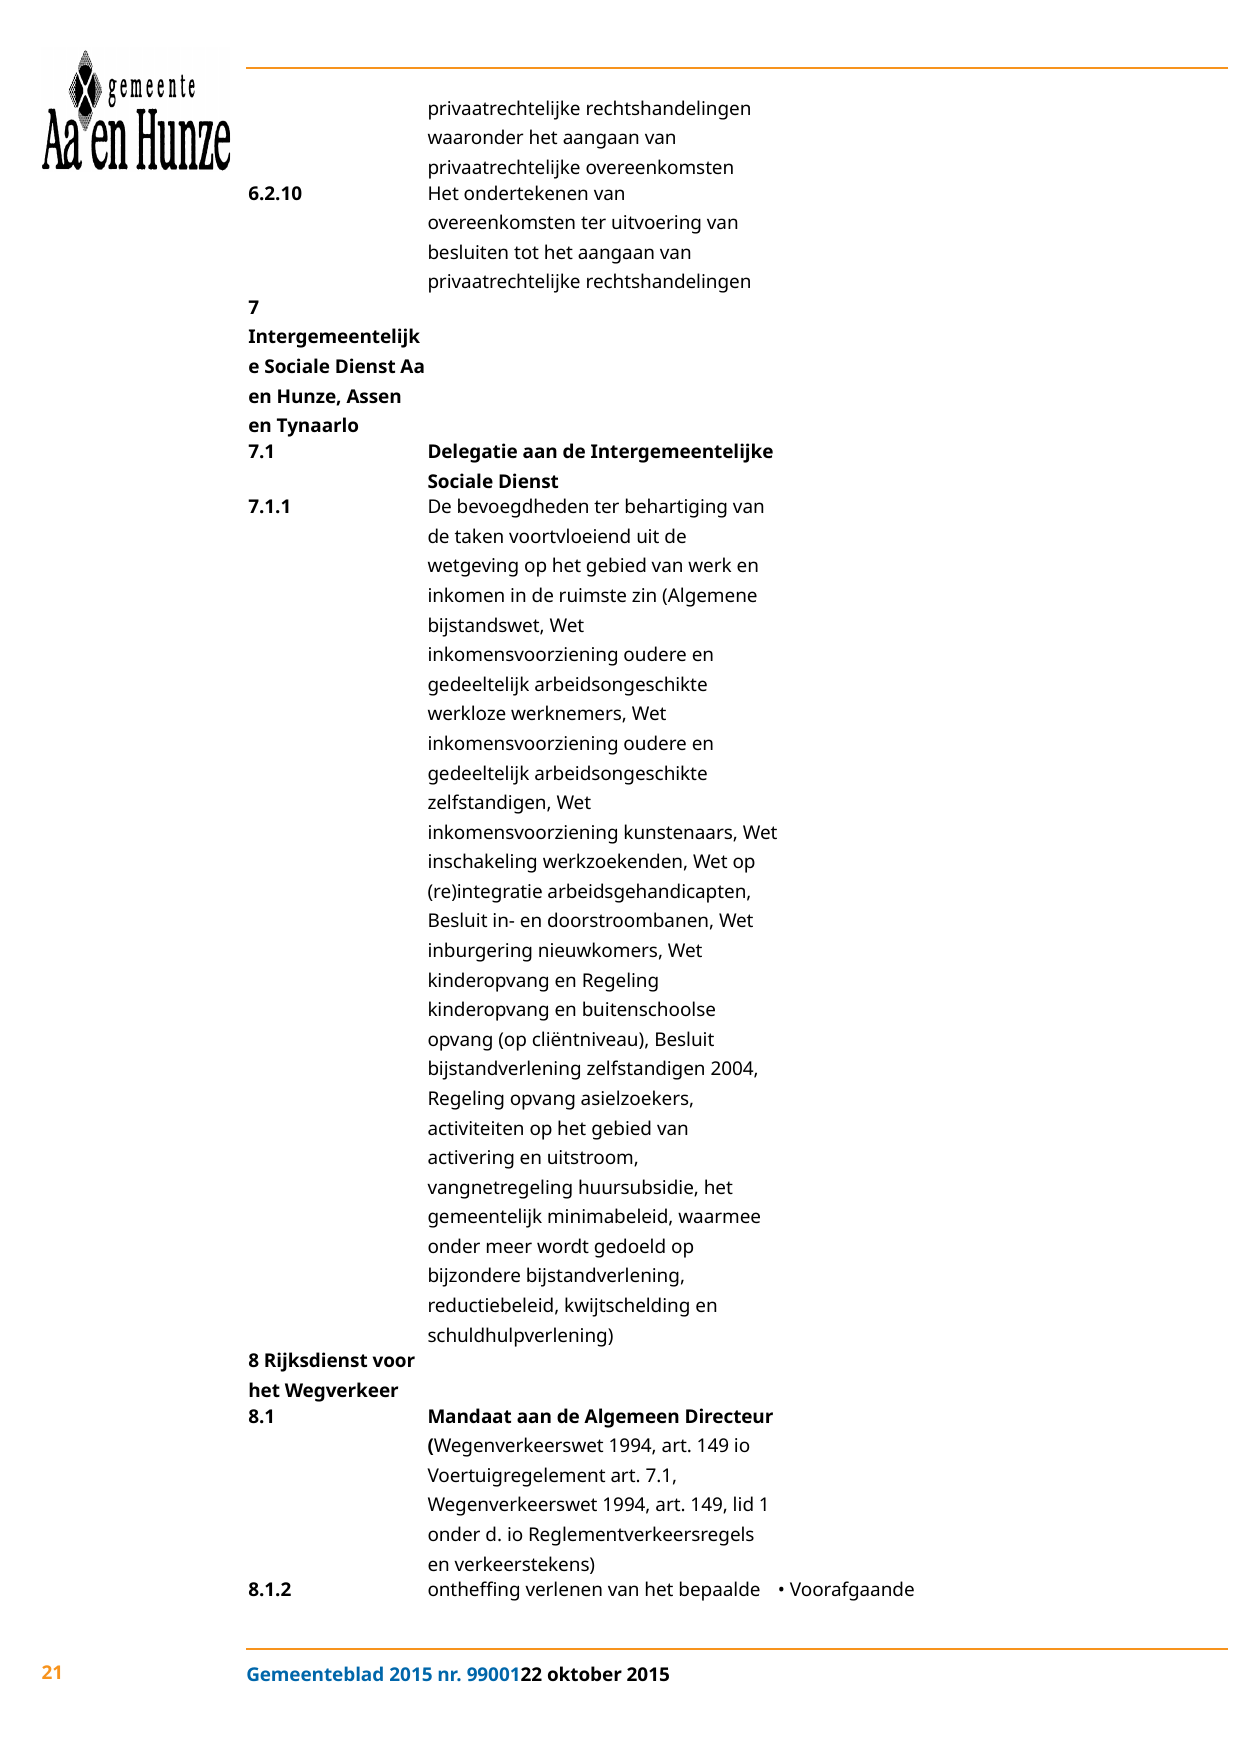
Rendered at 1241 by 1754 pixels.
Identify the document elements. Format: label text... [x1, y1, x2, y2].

table_cell [778, 494, 957, 1348]
table_cell 7.1.1 [248, 494, 427, 1348]
table_cell privaatrechtelijke rechtshandelingen waaronder het aangaan van privaatrechtelijke overeenkomsten [427, 95, 778, 180]
table_cell [957, 180, 1152, 294]
picture [41, 47, 231, 172]
table_cell [957, 494, 1152, 1348]
table_cell 8.1.2 [248, 1577, 427, 1602]
table_cell Het ondertekenen van overeenkomsten ter uitvoering van besluiten tot het aangaan van privaatrechtelijke rechtshandelingen [427, 180, 778, 294]
table_cell [778, 95, 957, 180]
table_cell • Voorafgaande [778, 1577, 957, 1602]
table_cell 8 Rijksdienst voor het Wegverkeer [248, 1348, 427, 1403]
table_cell De bevoegdheden ter behartiging van de taken voortvloeiend uit de wetgeving op het gebied van werk en inkomen in de ruimste zin (Algemene bijstandswet, Wet inkomensvoorziening oudere en gedeeltelijk arbeidsongeschikte werkloze werknemers, Wet inkomensvoorziening oudere en gedeeltelijk arbeidsongeschikte zelfstandigen, Wet inkomensvoorziening kunstenaars, Wet inschakeling werkzoekenden, Wet op (re)integratie arbeidsgehandicapten, Besluit in- en doorstroombanen, Wet inburgering nieuwkomers, Wet kinderopvang en Regeling kinderopvang en buitenschoolse opvang (op cliëntniveau), Besluit bijstandverlening zelfstandigen 2004, Regeling opvang asielzoekers, activiteiten op het gebied van activering en uitstroom, vangnetregeling huursubsidie, het gemeentelijk minimabeleid, waarmee onder meer wordt gedoeld op bijzondere bijstandverlening, reductiebeleid, kwijtschelding en schuldhulpverlening) [427, 494, 778, 1348]
table_cell Mandaat aan de Algemeen Directeur (Wegenverkeerswet 1994, art. 149 io Voertuigregelement art. 7.1, Wegenverkeerswet 1994, art. 149, lid 1 onder d. io Reglementverkeersregels en verkeerstekens) [427, 1403, 778, 1577]
table_cell 8.1 [248, 1403, 427, 1577]
table_cell 7.1 [248, 438, 427, 493]
table_cell ontheffing verlenen van het bepaalde [427, 1577, 778, 1602]
table_cell [957, 1577, 1152, 1602]
table_cell 6.2.10 [248, 180, 427, 294]
table_cell [778, 180, 957, 294]
table_cell Delegatie aan de Intergemeentelijke Sociale Dienst [427, 438, 778, 493]
table_cell 7 Intergemeentelijke Sociale Dienst Aa en Hunze, Assen en Tynaarlo [248, 294, 427, 438]
table_cell [957, 95, 1152, 180]
table_cell [248, 95, 427, 180]
